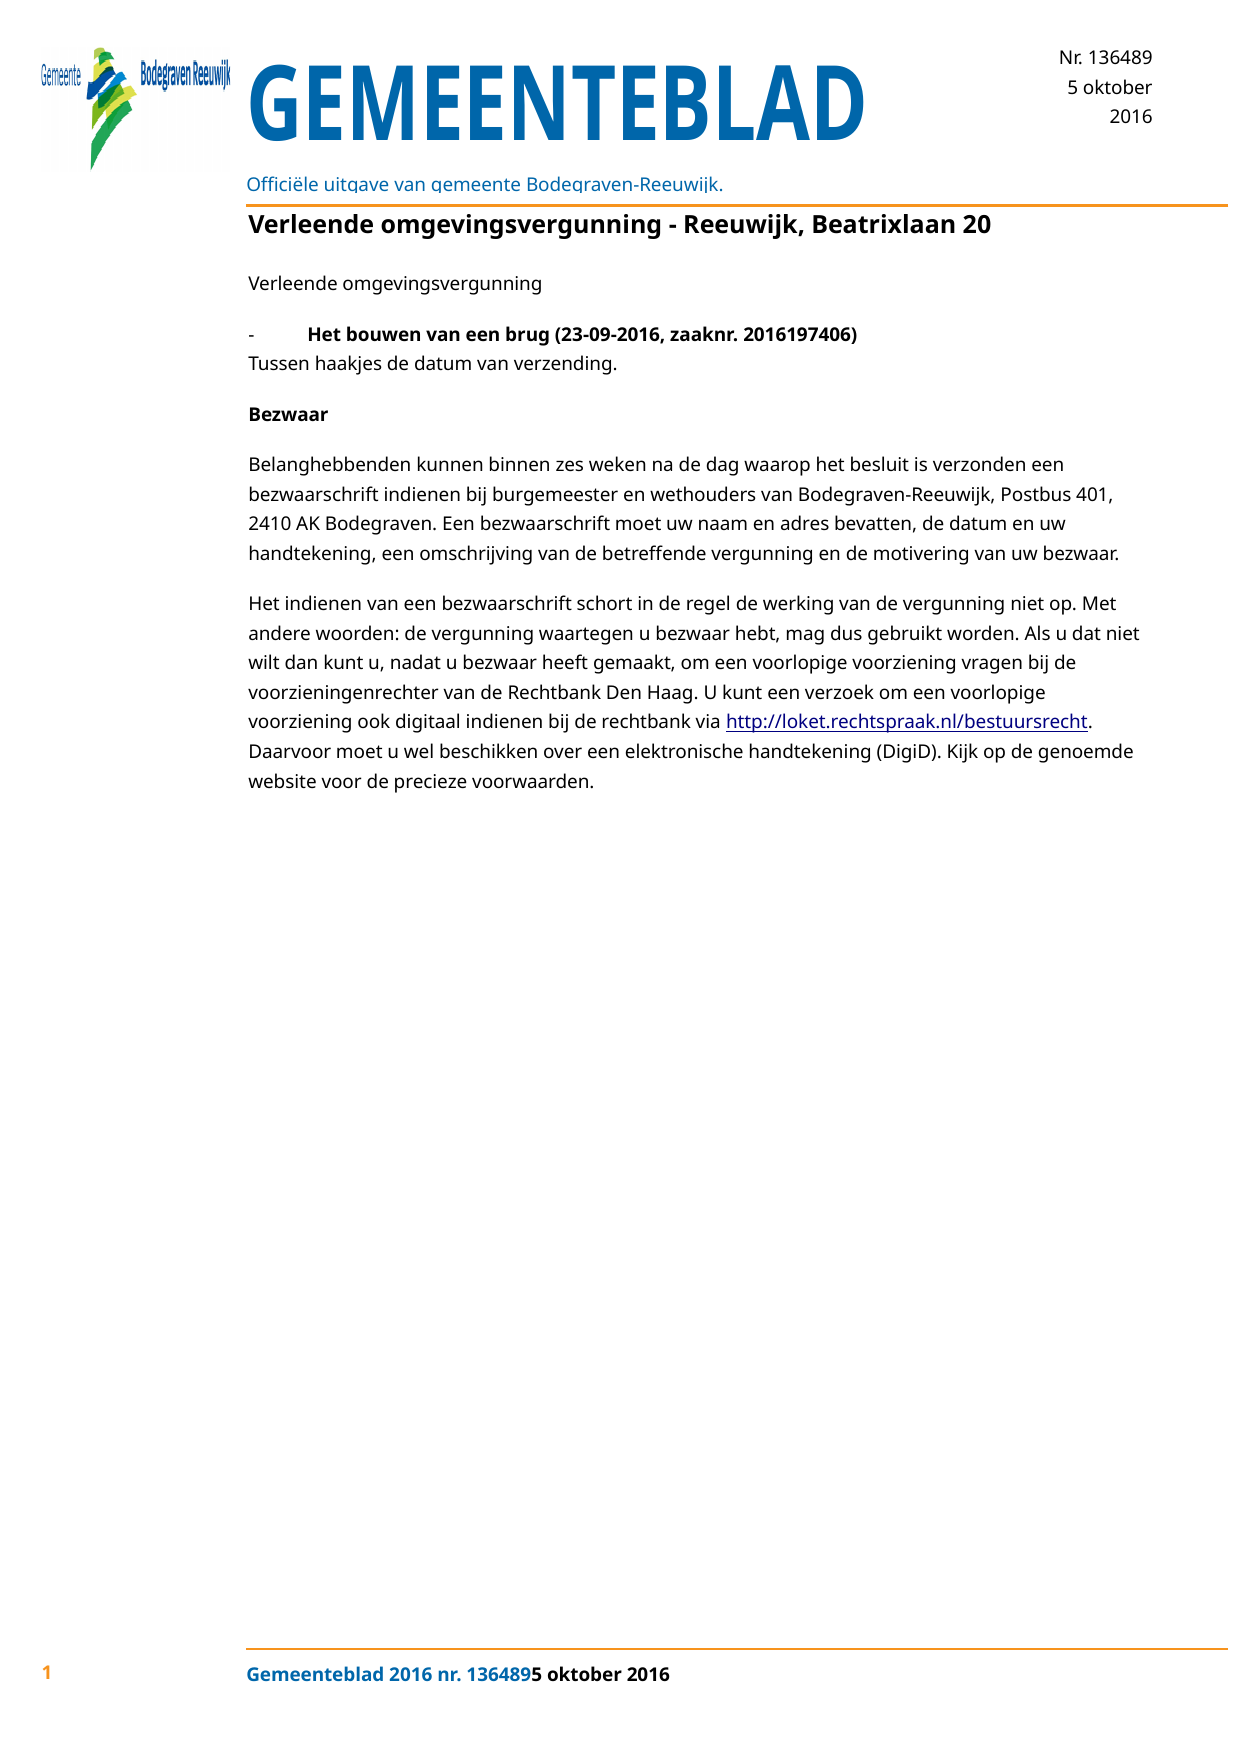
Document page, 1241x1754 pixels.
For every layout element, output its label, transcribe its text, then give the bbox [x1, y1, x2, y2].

text Tussen haakjes de datum van verzending. [248, 350, 1152, 376]
text Verleende omgevingsvergunning [248, 270, 1152, 296]
text Belanghebbenden kunnen binnen zes weken na de dag waarop het besluit is verzonden een bezwaarschrift indienen bij burgemeester en wethouders van Bodegraven-Reeuwijk, Postbus 401, 2410 AK Bodegraven. Een bezwaarschrift moet uw naam en adres bevatten, de datum en uw handtekening, een omschrijving van de betreffende vergunning en de motivering van uw bezwaar. [248, 451, 1152, 566]
text Verleende omgevingsvergunning - Reeuwijk, Beatrixlaan 20 [248, 207, 1152, 241]
list Het bouwen van een brug (23‑09‑2016, zaaknr. 2016197406) [248, 321, 1152, 346]
picture [41, 47, 231, 172]
text Het indienen van een bezwaarschrift schort in de regel de werking van de vergunning niet op. Met andere woorden: de vergunning waartegen u bezwaar hebt, mag dus gebruikt worden. Als u dat niet wilt dan kunt u, nadat u bezwaar heeft gemaakt, om een voorlopige voorziening vragen bij de voorzieningenrechter van de Rechtbank Den Haag. U kunt een verzoek om een voorlopige voorziening ook digitaal indienen bij de rechtbank via http://loket.rechtspraak.nl/bestuursrecht. Daarvoor moet u wel beschikken over een elektronische handtekening (DigiD). Kijk op de genoemde website voor de precieze voorwaarden. [248, 590, 1152, 793]
text Bezwaar [248, 401, 1152, 426]
